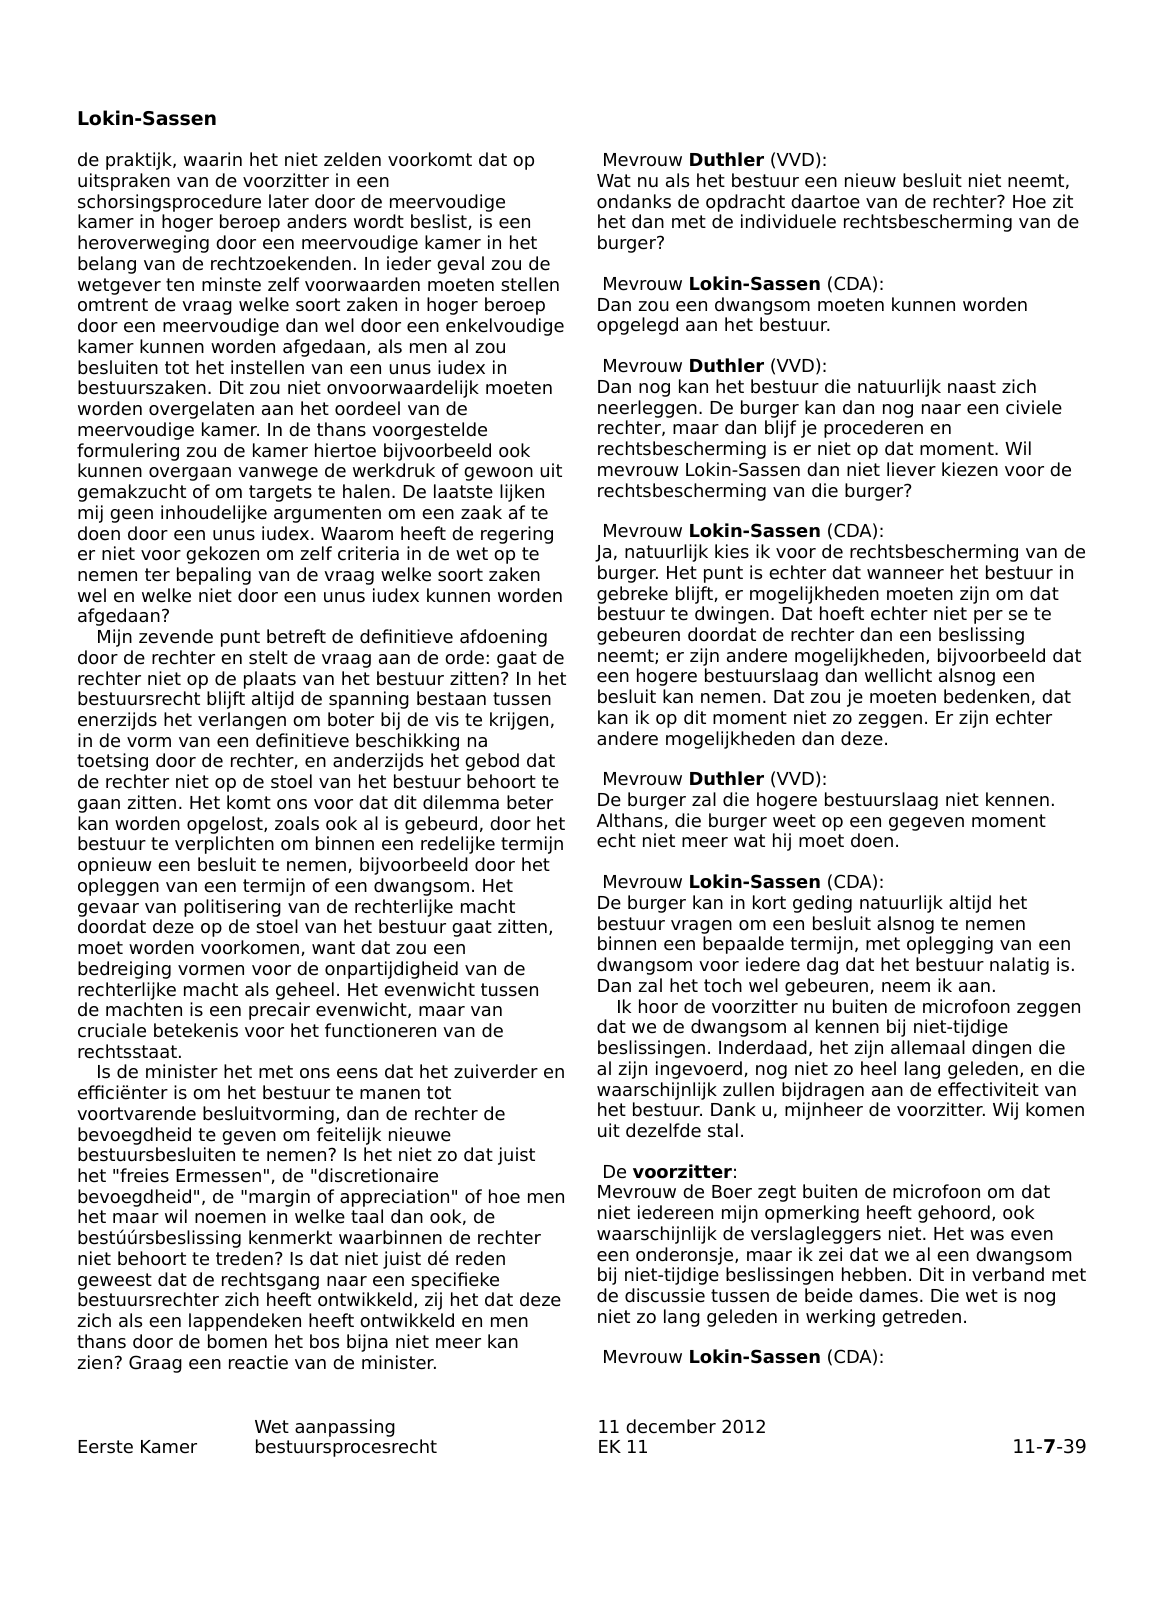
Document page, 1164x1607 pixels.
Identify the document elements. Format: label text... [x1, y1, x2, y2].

text Mevrouw Lokin-Sassen (CDA): [596, 1347, 1087, 1368]
text Dan zou een dwangsom moeten kunnen worden opgelegd aan het bestuur. [596, 294, 1087, 336]
text Mevrouw Lokin-Sassen (CDA): [596, 872, 1087, 893]
text Mevrouw Lokin-Sassen (CDA): [596, 274, 1087, 294]
text Mevrouw Lokin-Sassen (CDA): [596, 521, 1087, 542]
text Mevrouw de Boer zegt buiten de microfoon om dat niet iedereen mijn opmerking heeft gehoord, ook waarschijnlijk de verslagleggers niet. Het was even een onderonsje, maar ik zei dat we al een dwangsom bij niet-tijdige beslissingen hebben. Dit in verband met de discussie tussen de beide dames. Die wet is nog niet zo lang geleden in werking getreden. [596, 1182, 1087, 1327]
text Wat nu als het bestuur een nieuw besluit niet neemt, ondanks de opdracht daartoe van de rechter? Hoe zit het dan met de individuele rechtsbescherming van de burger? [596, 171, 1087, 254]
text Is de minister het met ons eens dat het zuiverder en efficiënter is om het bestuur te manen tot voortvarende besluitvorming, dan de rechter de bevoegdheid te geven om feitelijk nieuwe bestuursbesluiten te nemen? Is het niet zo dat juist het "freies Ermessen", de "discretionaire bevoegdheid", de "margin of appreciation" of hoe men het maar wil noemen in welke taal dan ook, de bestúúrsbeslissing kenmerkt waarbinnen de rechter niet behoort te treden? Is dat niet juist dé reden geweest dat de rechtsgang naar een specifieke bestuursrechter zich heeft ontwikkeld, zij het dat deze zich als een lappendeken heeft ontwikkeld en men thans door de bomen het bos bijna niet meer kan zien? Graag een reactie van de minister. [77, 1062, 567, 1373]
text de praktijk, waarin het niet zelden voorkomt dat op uitspraken van de voorzitter in een schorsingsprocedure later door de meervoudige kamer in hoger beroep anders wordt beslist, is een heroverweging door een meervoudige kamer in het belang van de rechtzoekenden. In ieder geval zou de wetgever ten minste zelf voorwaarden moeten stellen omtrent de vraag welke soort zaken in hoger beroep door een meervoudige dan wel door een enkelvoudige kamer kunnen worden afgedaan, als men al zou besluiten tot het instellen van een unus iudex in bestuurszaken. Dit zou niet onvoorwaardelijk moeten worden overgelaten aan het oordeel van de meervoudige kamer. In de thans voorgestelde formulering zou de kamer hiertoe bijvoorbeeld ook kunnen overgaan vanwege de werkdruk of gewoon uit gemakzucht of om targets te halen. De laatste lijken mij geen inhoudelijke argumenten om een zaak af te doen door een unus iudex. Waarom heeft de regering er niet voor gekozen om zelf criteria in de wet op te nemen ter bepaling van de vraag welke soort zaken wel en welke niet door een unus iudex kunnen worden afgedaan? [77, 150, 567, 627]
text De burger kan in kort geding natuurlijk altijd het bestuur vragen om een besluit alsnog te nemen binnen een bepaalde termijn, met oplegging van een dwangsom voor iedere dag dat het bestuur nalatig is. Dan zal het toch wel gebeuren, neem ik aan. [596, 893, 1087, 996]
text De burger zal die hogere bestuurslaag niet kennen. Althans, die burger weet op een gegeven moment echt niet meer wat hij moet doen. [596, 790, 1087, 852]
text Ik hoor de voorzitter nu buiten de microfoon zeggen dat we de dwangsom al kennen bij niet-tijdige beslissingen. Inderdaad, het zijn allemaal dingen die al zijn ingevoerd, nog niet zo heel lang geleden, en die waarschijnlijk zullen bijdragen aan de effectiviteit van het bestuur. Dank u, mijnheer de voorzitter. Wij komen uit dezelfde stal. [596, 996, 1087, 1142]
text Dan nog kan het bestuur die natuurlijk naast zich neerleggen. De burger kan dan nog naar een civiele rechter, maar dan blijf je procederen en rechtsbescherming is er niet op dat moment. Wil mevrouw Lokin-Sassen dan niet liever kiezen voor de rechtsbescherming van die burger? [596, 377, 1087, 501]
text Ja, natuurlijk kies ik voor de rechtsbescherming van de burger. Het punt is echter dat wanneer het bestuur in gebreke blijft, er mogelijkheden moeten zijn om dat bestuur te dwingen. Dat hoeft echter niet per se te gebeuren doordat de rechter dan een beslissing neemt; er zijn andere mogelijkheden, bijvoorbeeld dat een hogere bestuurslaag dan wellicht alsnog een besluit kan nemen. Dat zou je moeten bedenken, dat kan ik op dit moment niet zo zeggen. Er zijn echter andere mogelijkheden dan deze. [596, 542, 1087, 749]
text Mijn zevende punt betreft de definitieve afdoening door de rechter en stelt de vraag aan de orde: gaat de rechter niet op de plaats van het bestuur zitten? In het bestuursrecht blijft altijd de spanning bestaan tussen enerzijds het verlangen om boter bij de vis te krijgen, in de vorm van een definitieve beschikking na toetsing door de rechter, en anderzijds het gebod dat de rechter niet op de stoel van het bestuur behoort te gaan zitten. Het komt ons voor dat dit dilemma beter kan worden opgelost, zoals ook al is gebeurd, door het bestuur te verplichten om binnen een redelijke termijn opnieuw een besluit te nemen, bijvoorbeeld door het opleggen van een termijn of een dwangsom. Het gevaar van politisering van de rechterlijke macht doordat deze op de stoel van het bestuur gaat zitten, moet worden voorkomen, want dat zou een bedreiging vormen voor de onpartijdigheid van de rechterlijke macht als geheel. Het evenwicht tussen de machten is een precair evenwicht, maar van cruciale betekenis voor het functioneren van de rechtsstaat. [77, 627, 567, 1062]
text Mevrouw Duthler (VVD): [596, 769, 1087, 790]
text De voorzitter: [596, 1162, 1087, 1182]
text Mevrouw Duthler (VVD): [596, 356, 1087, 377]
text Mevrouw Duthler (VVD): [596, 150, 1087, 171]
